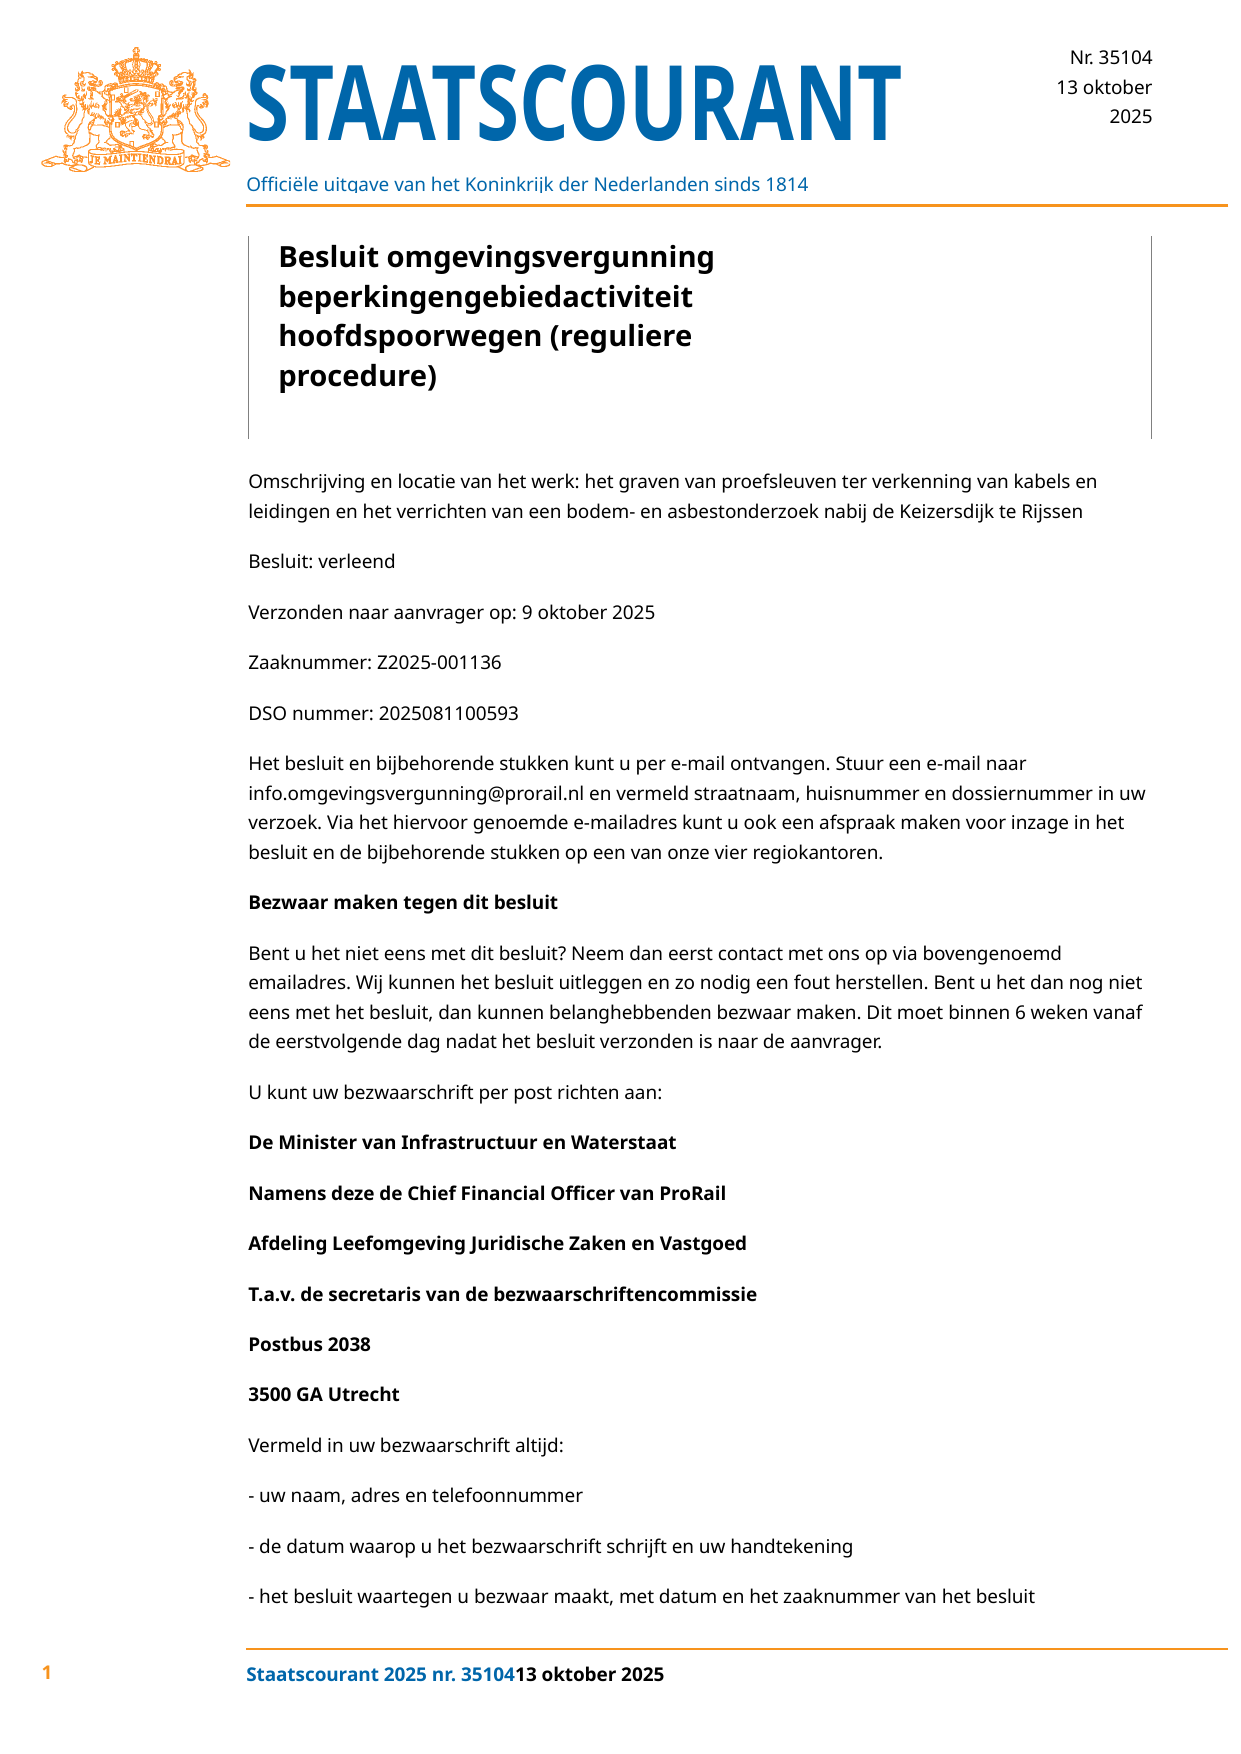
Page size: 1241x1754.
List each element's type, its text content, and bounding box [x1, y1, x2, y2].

text - de datum waarop u het bezwaarschrift schrijft en uw handtekening [248, 1533, 1152, 1558]
text Vermeld in uw bezwaarschrift altijd: [248, 1432, 1152, 1458]
text DSO nummer: 2025081100593 [248, 700, 1152, 726]
text U kunt uw bezwaarschrift per post richten aan: [248, 1079, 1152, 1105]
text T.a.v. de secretaris van de bezwaarschriftencommissie [248, 1281, 1152, 1306]
text Omschrijving en locatie van het werk: het graven van proefsleuven ter verkenning van kabels en leidingen en het verrichten van een bodem- en asbestonderzoek nabij de Keizersdijk te Rijssen [248, 469, 1152, 524]
text Het besluit en bijbehorende stukken kunt u per e-mail ontvangen. Stuur een e-mail naar info.omgevingsvergunning@prorail.nl en vermeld straatnaam, huisnummer en dossiernummer in uw verzoek. Via het hiervoor genoemde e-mailadres kunt u ook een afspraak maken voor inzage in het besluit en de bijbehorende stukken op een van onze vier regiokantoren. [248, 750, 1152, 865]
table_header [850, 236, 912, 413]
picture [41, 47, 231, 172]
text Zaaknummer: Z2025-001136 [248, 649, 1152, 675]
picture [912, 236, 1090, 414]
text De Minister van Infrastructuur en Waterstaat [248, 1129, 1152, 1155]
text Bezwaar maken tegen dit besluit [248, 889, 1152, 915]
text - uw naam, adres en telefoonnummer [248, 1482, 1152, 1508]
text 3500 GA Utrecht [248, 1382, 1152, 1407]
text Postbus 2038 [248, 1331, 1152, 1357]
table_header [1090, 236, 1151, 413]
table_header [850, 414, 1151, 439]
text Verzonden naar aanvrager op: 9 oktober 2025 [248, 599, 1152, 625]
text Afdeling Leefomgeving Juridische Zaken en Vastgoed [248, 1230, 1152, 1256]
text Besluit: verleend [248, 549, 1152, 574]
text - het besluit waartegen u bezwaar maakt, met datum en het zaaknummer van het besluit [248, 1583, 1152, 1609]
text Namens deze de Chief Financial Officer van ProRail [248, 1180, 1152, 1206]
text Bent u het niet eens met dit besluit? Neem dan eerst contact met ons op via bovengenoemd emailadres. Wij kunnen het besluit uitleggen en zo nodig een fout herstellen. Bent u het dan nog niet eens met het besluit, dan kunnen belanghebbenden bezwaar maken. Dit moet binnen 6 weken vanaf de eerstvolgende dag nadat het besluit verzonden is naar de aanvrager. [248, 940, 1152, 1054]
table_header Besluit omgevingsvergunning beperkingengebiedactiviteit hoofdspoorwegen (reguliere procedure) [249, 236, 850, 439]
